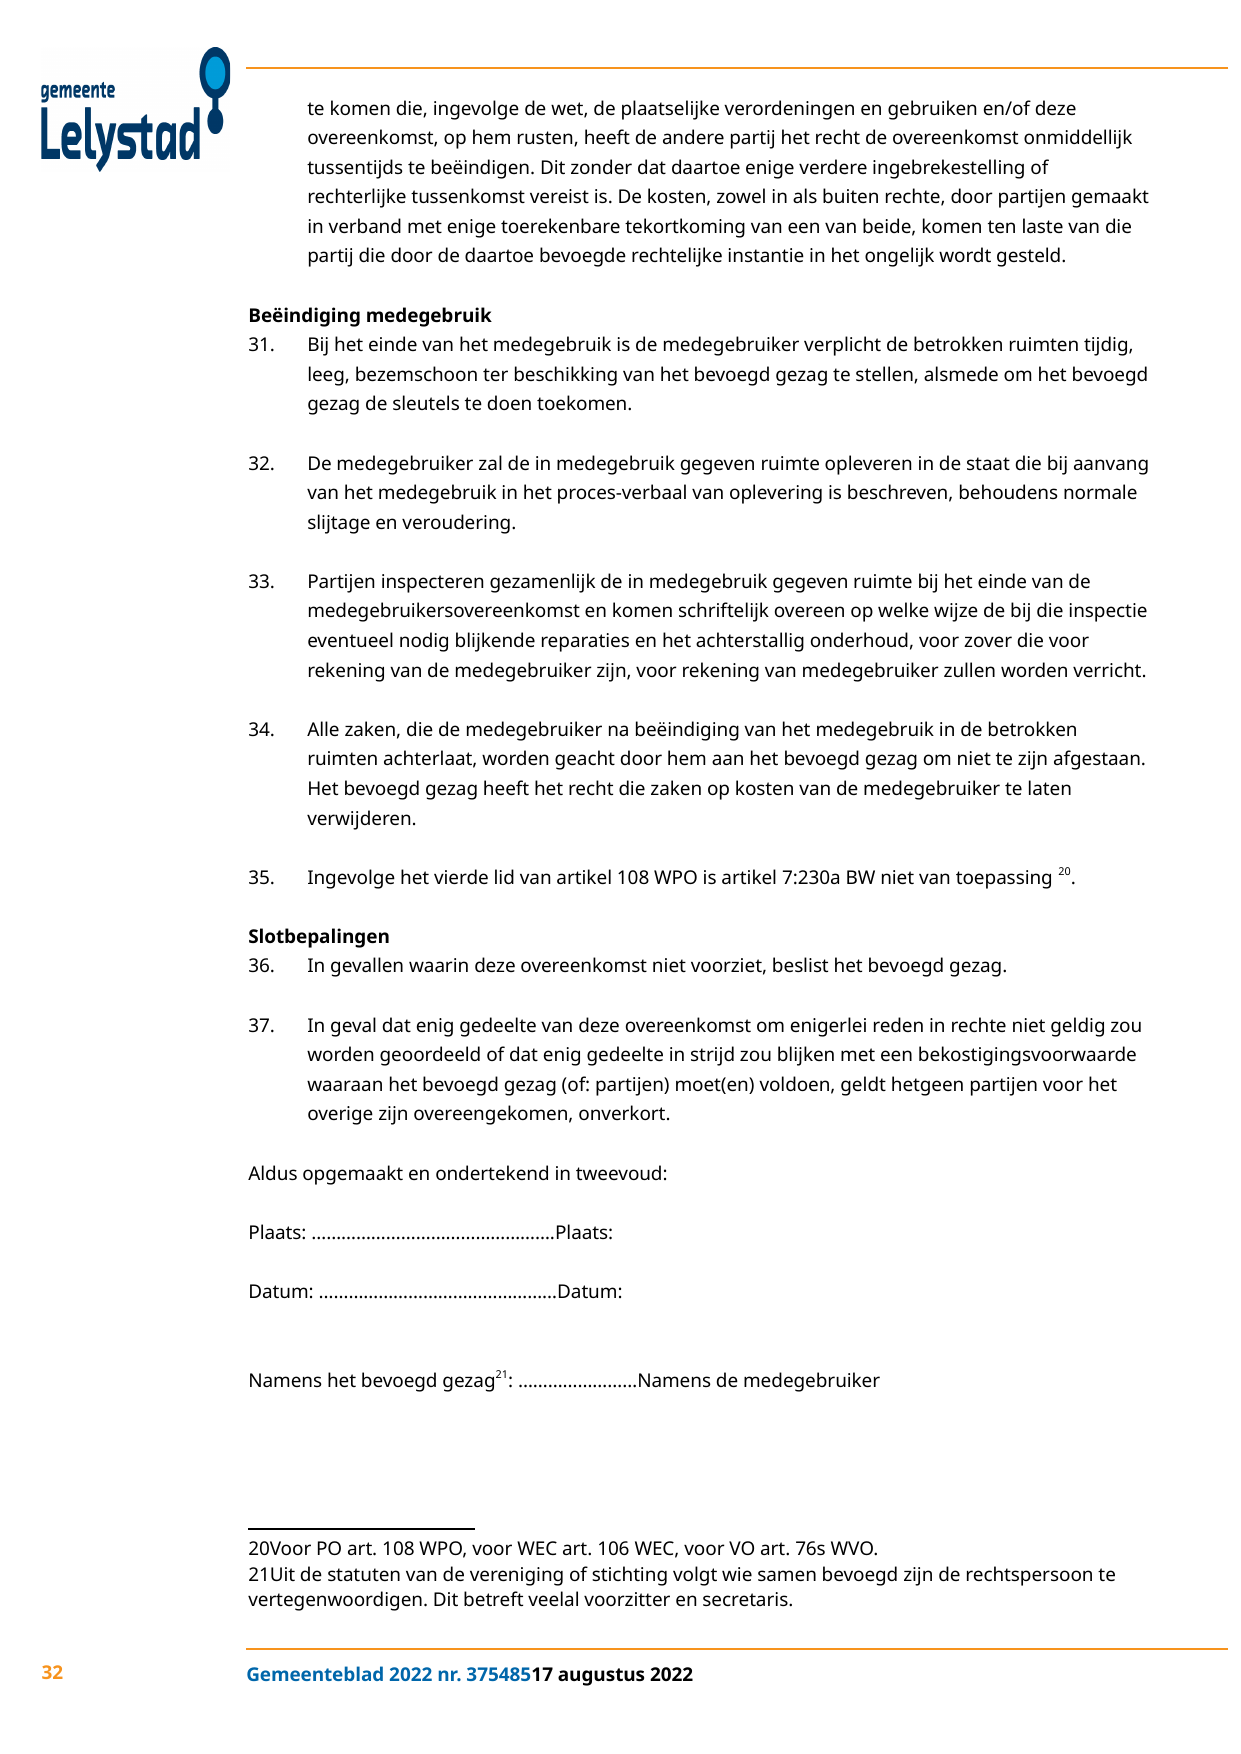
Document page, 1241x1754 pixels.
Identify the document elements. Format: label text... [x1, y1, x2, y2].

list te komen die, ingevolge de wet, de plaatselijke verordeningen en gebruiken en/of deze overeenkomst, op hem rusten, heeft de andere partij het recht de overeenkomst onmiddellijk tussentijds te beëindigen. Dit zonder dat daartoe enige verdere ingebrekestelling of rechterlijke tussenkomst vereist is. De kosten, zowel in als buiten rechte, door partijen gemaakt in verband met enige toerekenbare tekortkoming van een van beide, komen ten laste van die partij die door de daartoe bevoegde rechtelijke instantie in het ongelijk wordt gesteld. [248, 95, 1152, 268]
list Ingevolge het vierde lid van artikel 108 WPO is artikel 7:230a BW niet van toepassing . [248, 864, 1152, 890]
list In geval dat enig gedeelte van deze overeenkomst om enigerlei reden in rechte niet geldig zou worden geoordeeld of dat enig gedeelte in strijd zou blijken met een bekostigingsvoorwaarde waaraan het bevoegd gezag (of: partijen) moet(en) voldoen, geldt hetgeen partijen voor het overige zijn overeengekomen, onverkort. [248, 1012, 1152, 1126]
list De medegebruiker zal de in medegebruik gegeven ruimte opleveren in de staat die bij aanvang van het medegebruik in het proces-verbaal van oplevering is beschreven, behoudens normale slijtage en veroudering. [248, 450, 1152, 535]
text Datum: …………………………………………Datum: [248, 1278, 1152, 1304]
list Bij het einde van het medegebruik is de medegebruiker verplicht de betrokken ruimten tijdig, leeg, bezemschoon ter beschikking van het bevoegd gezag te stellen, alsmede om het bevoegd gezag de sleutels te doen toekomen. [248, 331, 1152, 416]
text Slotbepalingen [248, 923, 1152, 949]
text Plaats: ………………………………………….Plaats: [248, 1219, 1152, 1245]
list Voor PO art. 108 WPO, voor WEC art. 106 WEC, voor VO art. 76s WVO. [248, 1535, 1152, 1561]
text Aldus opgemaakt en ondertekend in tweevoud: [248, 1160, 1152, 1186]
picture [41, 47, 231, 172]
list Alle zaken, die de medegebruiker na beëindiging van het medegebruik in de betrokken ruimten achterlaat, worden geacht door hem aan het bevoegd gezag om niet te zijn afgestaan. Het bevoegd gezag heeft het recht die zaken op kosten van de medegebruiker te laten verwijderen. [248, 716, 1152, 831]
text Namens het bevoegd gezag: ……………………Namens de medegebruiker [248, 1367, 1152, 1393]
text Beëindiging medegebruik [248, 302, 1152, 328]
list Partijen inspecteren gezamenlijk de in medegebruik gegeven ruimte bij het einde van de medegebruikersovereenkomst en komen schriftelijk overeen op welke wijze de bij die inspectie eventueel nodig blijkende reparaties en het achterstallig onderhoud, voor zover die voor rekening van de medegebruiker zijn, voor rekening van medegebruiker zullen worden verricht. [248, 568, 1152, 683]
text Uit de statuten van de vereniging of stichting volgt wie samen bevoegd zijn de rechtspersoon te vertegenwoordigen. Dit betreft veelal voorzitter en secretaris. [248, 1561, 1152, 1612]
list In gevallen waarin deze overeenkomst niet voorziet, beslist het bevoegd gezag. [248, 953, 1152, 978]
